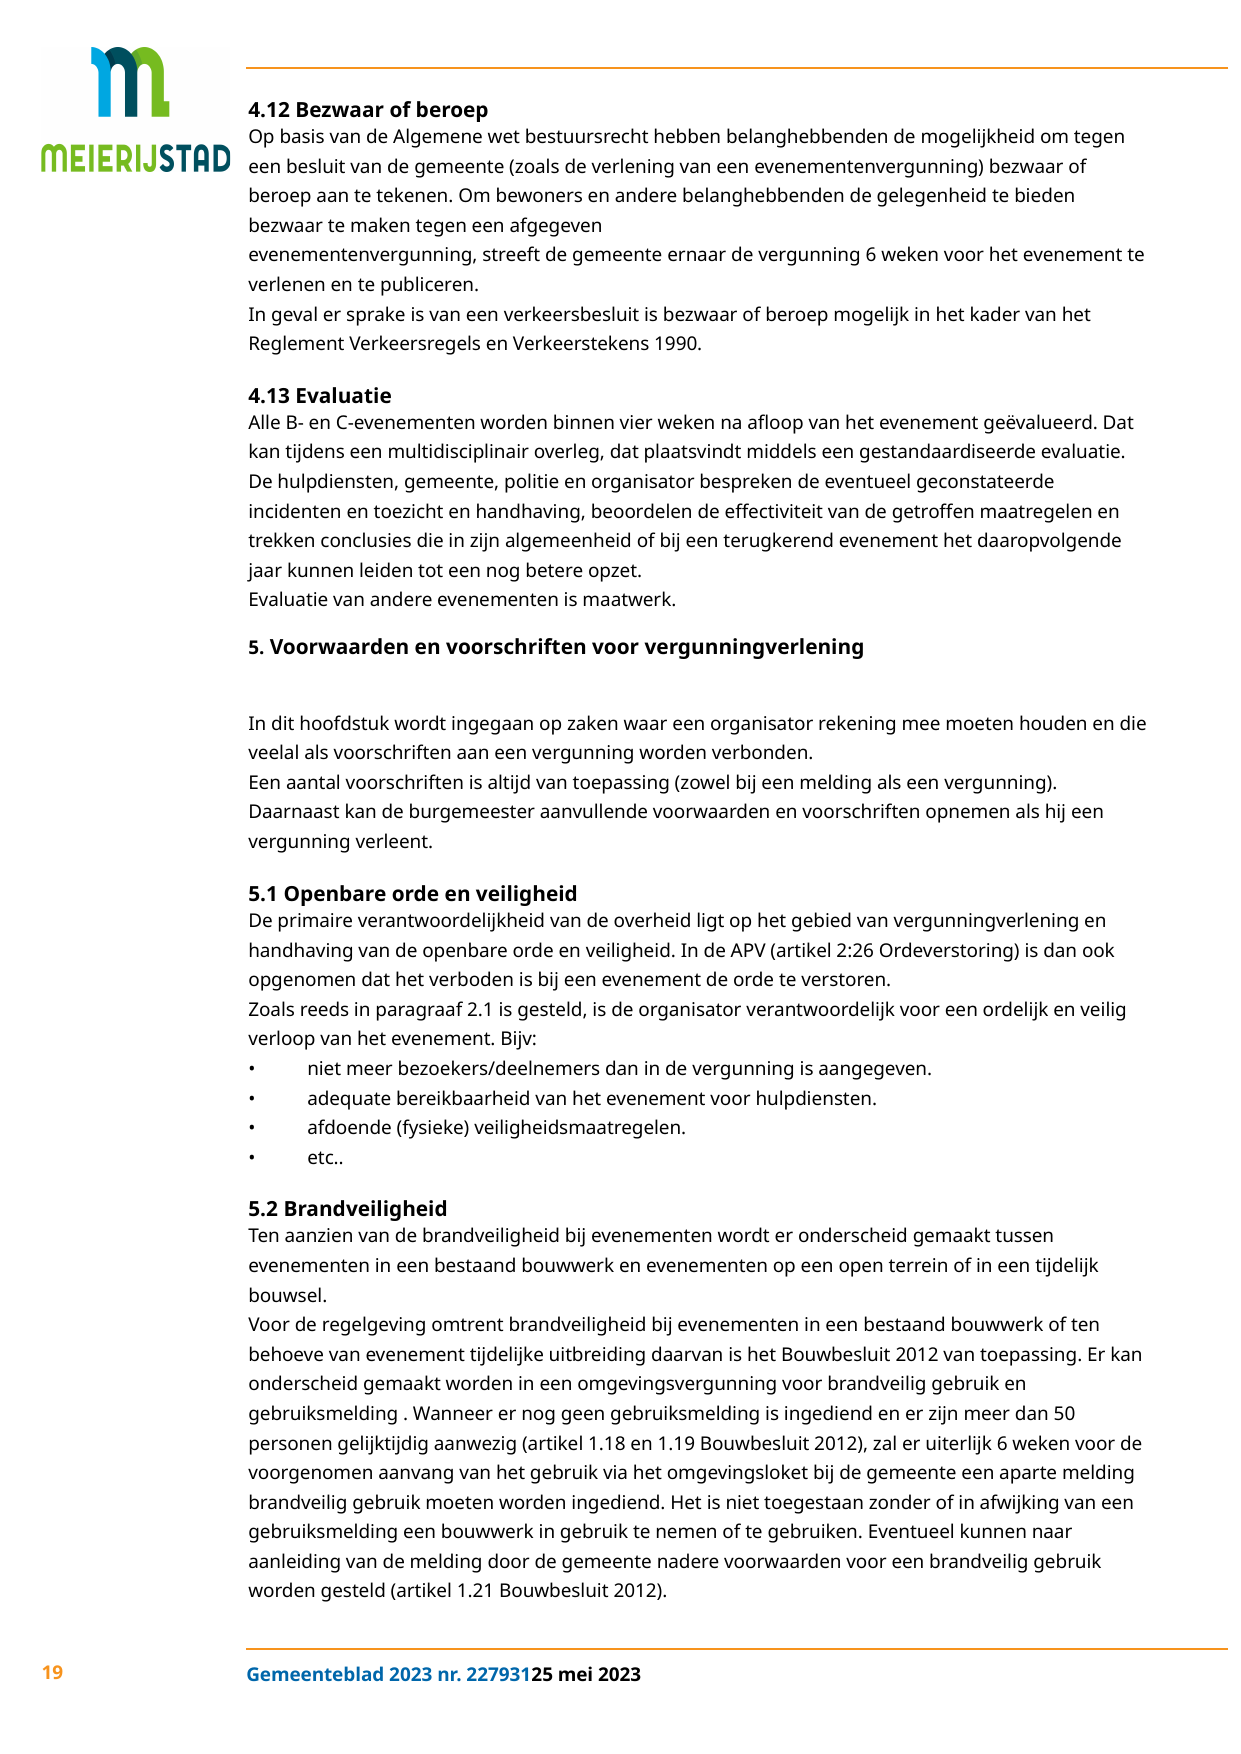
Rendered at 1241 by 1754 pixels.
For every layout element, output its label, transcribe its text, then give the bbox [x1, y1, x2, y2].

list adequate bereikbaarheid van het evenement voor hulpdiensten. [248, 1085, 1152, 1110]
text 5.2 Brandveiligheid [248, 1194, 1152, 1223]
text In geval er sprake is van een verkeersbesluit is bezwaar of beroep mogelijk in het kader van het Reglement Verkeersregels en Verkeerstekens 1990. [248, 301, 1152, 356]
list etc.. [248, 1144, 1152, 1169]
text 5.1 Openbare orde en veiligheid [248, 879, 1152, 907]
text Een aantal voorschriften is altijd van toepassing (zowel bij een melding als een vergunning). Daarnaast kan de burgemeester aanvullende voorwaarden en voorschriften opnemen als hij een vergunning verleent. [248, 769, 1152, 854]
text Alle B- en C-evenementen worden binnen vier weken na afloop van het evenement geëvalueerd. Dat kan tijdens een multidisciplinair overleg, dat plaatsvindt middels een gestandaardiseerde evaluatie. De hulpdiensten, gemeente, politie en organisator bespreken de eventueel geconstateerde incidenten en toezicht en handhaving, beoordelen de effectiviteit van de getroffen maatregelen en trekken conclusies die in zijn algemeenheid of bij een terugkerend evenement het daaropvolgende jaar kunnen leiden tot een nog betere opzet. [248, 409, 1152, 583]
text evenementenvergunning, streeft de gemeente ernaar de vergunning 6 weken voor het evenement te verlenen en te publiceren. [248, 242, 1152, 297]
text Op basis van de Algemene wet bestuursrecht hebben belanghebbenden de mogelijkheid om tegen een besluit van de gemeente (zoals de verlening van een evenementenvergunning) bezwaar of beroep aan te tekenen. Om bewoners en andere belanghebbenden de gelegenheid te bieden bezwaar te maken tegen een afgegeven [248, 123, 1152, 238]
text Voor de regelgeving omtrent brandveiligheid bij evenementen in een bestaand bouwwerk of ten behoeve van evenement tijdelijke uitbreiding daarvan is het Bouwbesluit 2012 van toepassing. Er kan onderscheid gemaakt worden in een omgevingsvergunning voor brandveilig gebruik en gebruiksmelding . Wanneer er nog geen gebruiksmelding is ingediend en er zijn meer dan 50 personen gelijktijdig aanwezig (artikel 1.18 en 1.19 Bouwbesluit 2012), zal er uiterlijk 6 weken voor de voorgenomen aanvang van het gebruik via het omgevingsloket bij de gemeente een aparte melding brandveilig gebruik moeten worden ingediend. Het is niet toegestaan zonder of in afwijking van een gebruiksmelding een bouwwerk in gebruik te nemen of te gebruiken. Eventueel kunnen naar aanleiding van de melding door de gemeente nadere voorwaarden voor een brandveilig gebruik worden gesteld (artikel 1.21 Bouwbesluit 2012). [248, 1311, 1152, 1603]
list afdoende (fysieke) veiligheidsmaatregelen. [248, 1114, 1152, 1140]
text Evaluatie van andere evenementen is maatwerk. [248, 587, 1152, 612]
text 4.13 Evaluatie [248, 381, 1152, 409]
text Ten aanzien van de brandveiligheid bij evenementen wordt er onderscheid gemaakt tussen evenementen in een bestaand bouwwerk en evenementen op een open terrein of in een tijdelijk bouwsel. [248, 1223, 1152, 1308]
text Zoals reeds in paragraaf 2.1 is gesteld, is de organisator verantwoordelijk voor een ordelijk en veilig verloop van het evenement. Bijv: [248, 996, 1152, 1051]
list niet meer bezoekers/deelnemers dan in de vergunning is aangegeven. [248, 1055, 1152, 1081]
text De primaire verantwoordelijkheid van de overheid ligt op het gebied van vergunningverlening en handhaving van de openbare orde en veiligheid. In de APV (artikel 2:26 Ordeverstoring) is dan ook opgenomen dat het verboden is bij een evenement de orde te verstoren. [248, 907, 1152, 992]
text 5. Voorwaarden en voorschriften voor vergunningverlening [248, 632, 1152, 661]
picture [41, 47, 231, 172]
text 4.12 Bezwaar of beroep [248, 95, 1152, 123]
text In dit hoofdstuk wordt ingegaan op zaken waar een organisator rekening mee moeten houden en die veelal als voorschriften aan een vergunning worden verbonden. [248, 710, 1152, 765]
